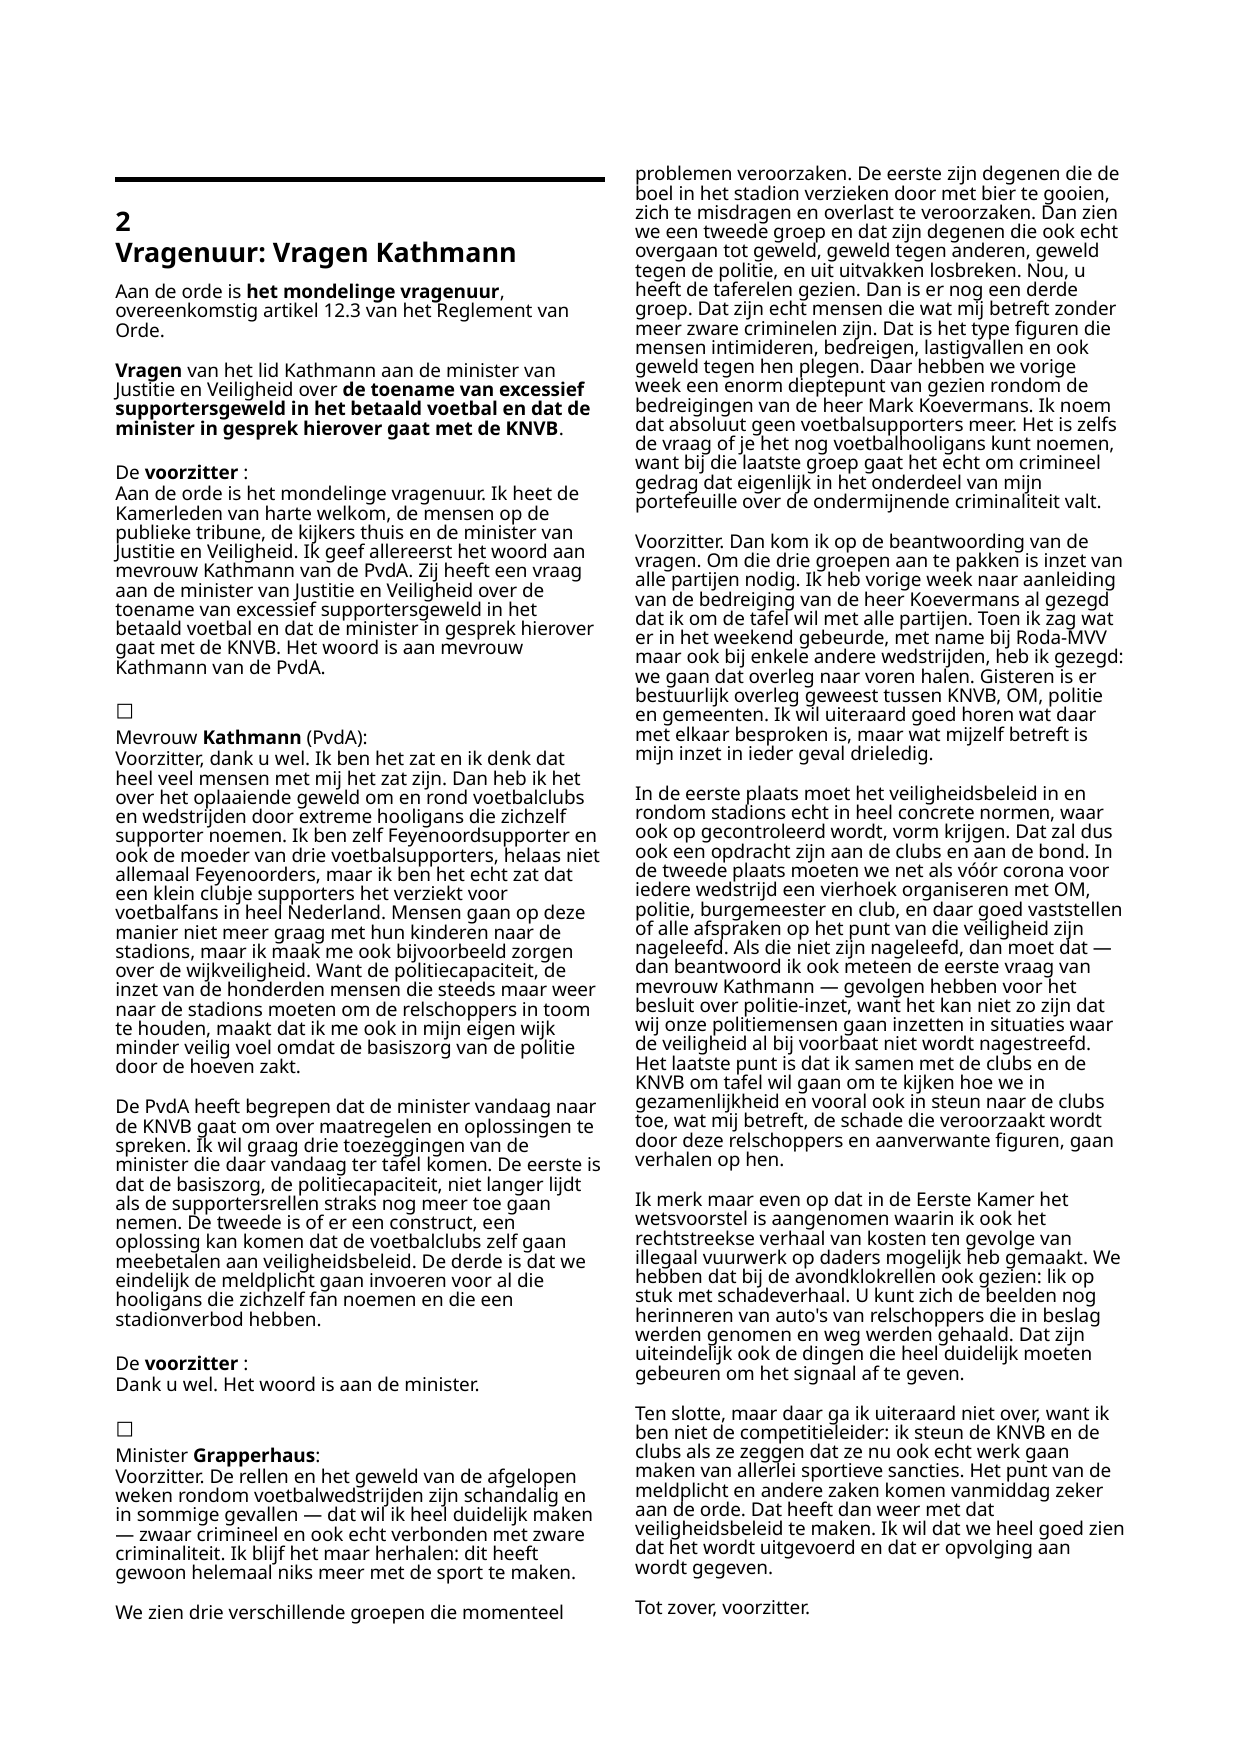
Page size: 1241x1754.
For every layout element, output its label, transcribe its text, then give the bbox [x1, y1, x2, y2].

text Vragen van het lid Kathmann aan de minister van Justitie en Veiligheid over de toename van excessief supportersgeweld in het betaald voetbal en dat de minister in gesprek hierover gaat met de KNVB. [115, 362, 605, 439]
text Vragenuur: Vragen Kathmann [115, 239, 605, 283]
text Voorzitter, dank u wel. Ik ben het zat en ik denk dat heel veel mensen met mij het zat zijn. Dan heb ik het over het oplaaiende geweld om en rond voetbalclubs en wedstrijden door extreme hooligans die zichzelf supporter noemen. Ik ben zelf Feyenoordsupporter en ook de moeder van drie voetbalsupporters, helaas niet allemaal Feyenoorders, maar ik ben het echt zat dat een klein clubje supporters het verziekt voor voetbalfans in heel Nederland. Mensen gaan op deze manier niet meer graag met hun kinderen naar de stadions, maar ik maak me ook bijvoorbeeld zorgen over de wijkveiligheid. Want de politiecapaciteit, de inzet van de honderden mensen die steeds maar weer naar de stadions moeten om de relschoppers in toom te houden, maakt dat ik me ook in mijn eigen wijk minder veilig voel omdat de basiszorg van de politie door de hoeven zakt. [115, 750, 605, 1078]
text Voorzitter. De rellen en het geweld van de afgelopen weken rondom voetbalwedstrijden zijn schandalig en in sommige gevallen — dat wil ik heel duidelijk maken — zwaar crimineel en ook echt verbonden met zware criminaliteit. Ik blijf het maar herhalen: dit heeft gewoon helemaal niks meer met de sport te maken. [115, 1468, 605, 1583]
text ⬜ [115, 699, 605, 724]
text In de eerste plaats moet het veiligheidsbeleid in en rondom stadions echt in heel concrete normen, waar ook op gecontroleerd wordt, vorm krijgen. Dat zal dus ook een opdracht zijn aan de clubs en aan de bond. In de tweede plaats moeten we net als vóór corona voor iedere wedstrijd een vierhoek organiseren met OM, politie, burgemeester en club, en daar goed vaststellen of alle afspraken op het punt van die veiligheid zijn nageleefd. Als die niet zijn nageleefd, dan moet dat — dan beantwoord ik ook meteen de eerste vraag van mevrouw Kathmann — gevolgen hebben voor het besluit over politie-inzet, want het kan niet zo zijn dat wij onze politiemensen gaan inzetten in situaties waar de veiligheid al bij voorbaat niet wordt nagestreefd. Het laatste punt is dat ik samen met de clubs en de KNVB om tafel wil gaan om te kijken hoe we in gezamenlijkheid en vooral ook in steun naar de clubs toe, wat mij betreft, de schade die veroorzaakt wordt door deze relschoppers en aanverwante figuren, gaan verhalen op hen. [635, 785, 1125, 1170]
text Aan de orde is het mondelinge vragenuur. Ik heet de Kamerleden van harte welkom, de mensen op de publieke tribune, de kijkers thuis en de minister van Justitie en Veiligheid. Ik geef allereerst het woord aan mevrouw Kathmann van de PvdA. Zij heeft een vraag aan de minister van Justitie en Veiligheid over de toename van excessief supportersgeweld in het betaald voetbal en dat de minister in gesprek hierover gaat met de KNVB. Het woord is aan mevrouw Kathmann van de PvdA. [115, 485, 605, 678]
text ⬜ [115, 1416, 605, 1442]
text Tot zover, voorzitter. [635, 1599, 1125, 1618]
text Ten slotte, maar daar ga ik uiteraard niet over, want ik ben niet de competitieleider: ik steun de KNVB en de clubs als ze zeggen dat ze nu ook echt werk gaan maken van allerlei sportieve sancties. Het punt van de meldplicht en andere zaken komen vanmiddag zeker aan de orde. Dat heeft dan weer met dat veiligheidsbeleid te maken. Ik wil dat we heel goed zien dat het wordt uitgevoerd en dat er opvolging aan wordt gegeven. [635, 1404, 1125, 1578]
text Aan de orde is het mondelinge vragenuur, overeenkomstig artikel 12.3 van het Reglement van Orde. [115, 283, 605, 341]
text Dank u wel. Het woord is aan de minister. [115, 1376, 605, 1396]
text Mevrouw Kathmann (PvdA): [115, 724, 605, 750]
text Minister Grapperhaus: [115, 1442, 605, 1468]
text De voorzitter : [115, 1351, 605, 1376]
text De voorzitter : [115, 459, 605, 485]
text Ik merk maar even op dat in de Eerste Kamer het wetsvoorstel is aangenomen waarin ik ook het rechtstreekse verhaal van kosten ten gevolge van illegaal vuurwerk op daders mogelijk heb gemaakt. We hebben dat bij de avondklokrellen ook gezien: lik op stuk met schadeverhaal. U kunt zich de beelden nog herinneren van auto's van relschoppers die in beslag werden genomen en weg werden gehaald. Dat zijn uiteindelijk ook de dingen die heel duidelijk moeten gebeuren om het signaal af te geven. [635, 1191, 1125, 1384]
text We zien drie verschillende groepen die momenteel [115, 1604, 605, 1623]
text 2 [115, 203, 605, 239]
text problemen veroorzaken. De eerste zijn degenen die de boel in het stadion verzieken door met bier te gooien, zich te misdragen en overlast te veroorzaken. Dan zien we een tweede groep en dat zijn degenen die ook echt overgaan tot geweld, geweld tegen anderen, geweld tegen de politie, en uit uitvakken losbreken. Nou, u heeft de taferelen gezien. Dan is er nog een derde groep. Dat zijn echt mensen die wat mij betreft zonder meer zware criminelen zijn. Dat is het type figuren die mensen intimideren, bedreigen, lastigvallen en ook geweld tegen hen plegen. Daar hebben we vorige week een enorm dieptepunt van gezien rondom de bedreigingen van de heer Mark Koevermans. Ik noem dat absoluut geen voetbalsupporters meer. Het is zelfs de vraag of je het nog voetbalhooligans kunt noemen, want bij die laatste groep gaat het echt om crimineel gedrag dat eigenlijk in het onderdeel van mijn portefeuille over de ondermijnende criminaliteit valt. [635, 165, 1125, 512]
text Voorzitter. Dan kom ik op de beantwoording van de vragen. Om die drie groepen aan te pakken is inzet van alle partijen nodig. Ik heb vorige week naar aanleiding van de bedreiging van de heer Koevermans al gezegd dat ik om de tafel wil met alle partijen. Toen ik zag wat er in het weekend gebeurde, met name bij Roda-MVV maar ook bij enkele andere wedstrijden, heb ik gezegd: we gaan dat overleg naar voren halen. Gisteren is er bestuurlijk overleg geweest tussen KNVB, OM, politie en gemeenten. Ik wil uiteraard goed horen wat daar met elkaar besproken is, maar wat mijzelf betreft is mijn inzet in ieder geval drieledig. [635, 533, 1125, 764]
text De PvdA heeft begrepen dat de minister vandaag naar de KNVB gaat om over maatregelen en oplossingen te spreken. Ik wil graag drie toezeggingen van de minister die daar vandaag ter tafel komen. De eerste is dat de basiszorg, de politiecapaciteit, niet langer lijdt als de supportersrellen straks nog meer toe gaan nemen. De tweede is of er een construct, een oplossing kan komen dat de voetbalclubs zelf gaan meebetalen aan veiligheidsbeleid. De derde is dat we eindelijk de meldplicht gaan invoeren voor al die hooligans die zichzelf fan noemen en die een stadionverbod hebben. [115, 1098, 605, 1330]
